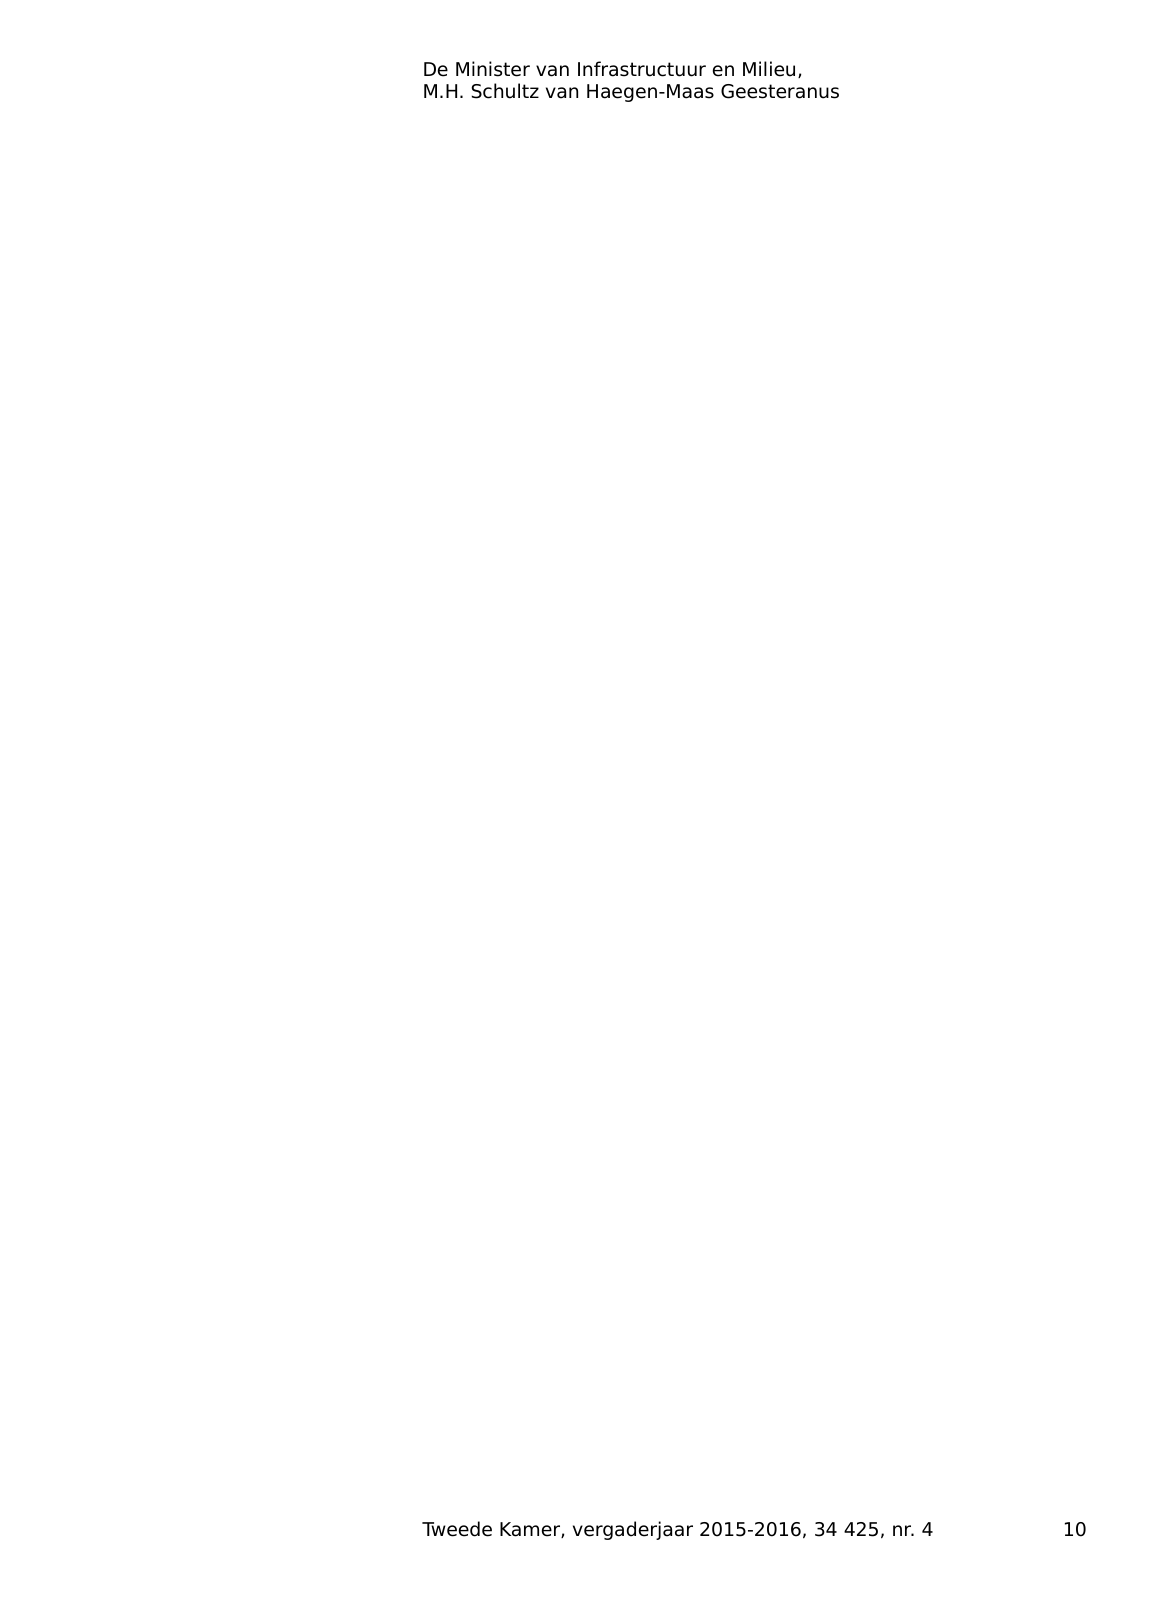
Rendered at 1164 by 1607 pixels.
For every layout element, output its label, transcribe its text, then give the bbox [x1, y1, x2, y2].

text De Minister van Infrastructuur en Milieu, M.H. Schultz van Haegen-Maas Geesteranus [422, 59, 1087, 103]
